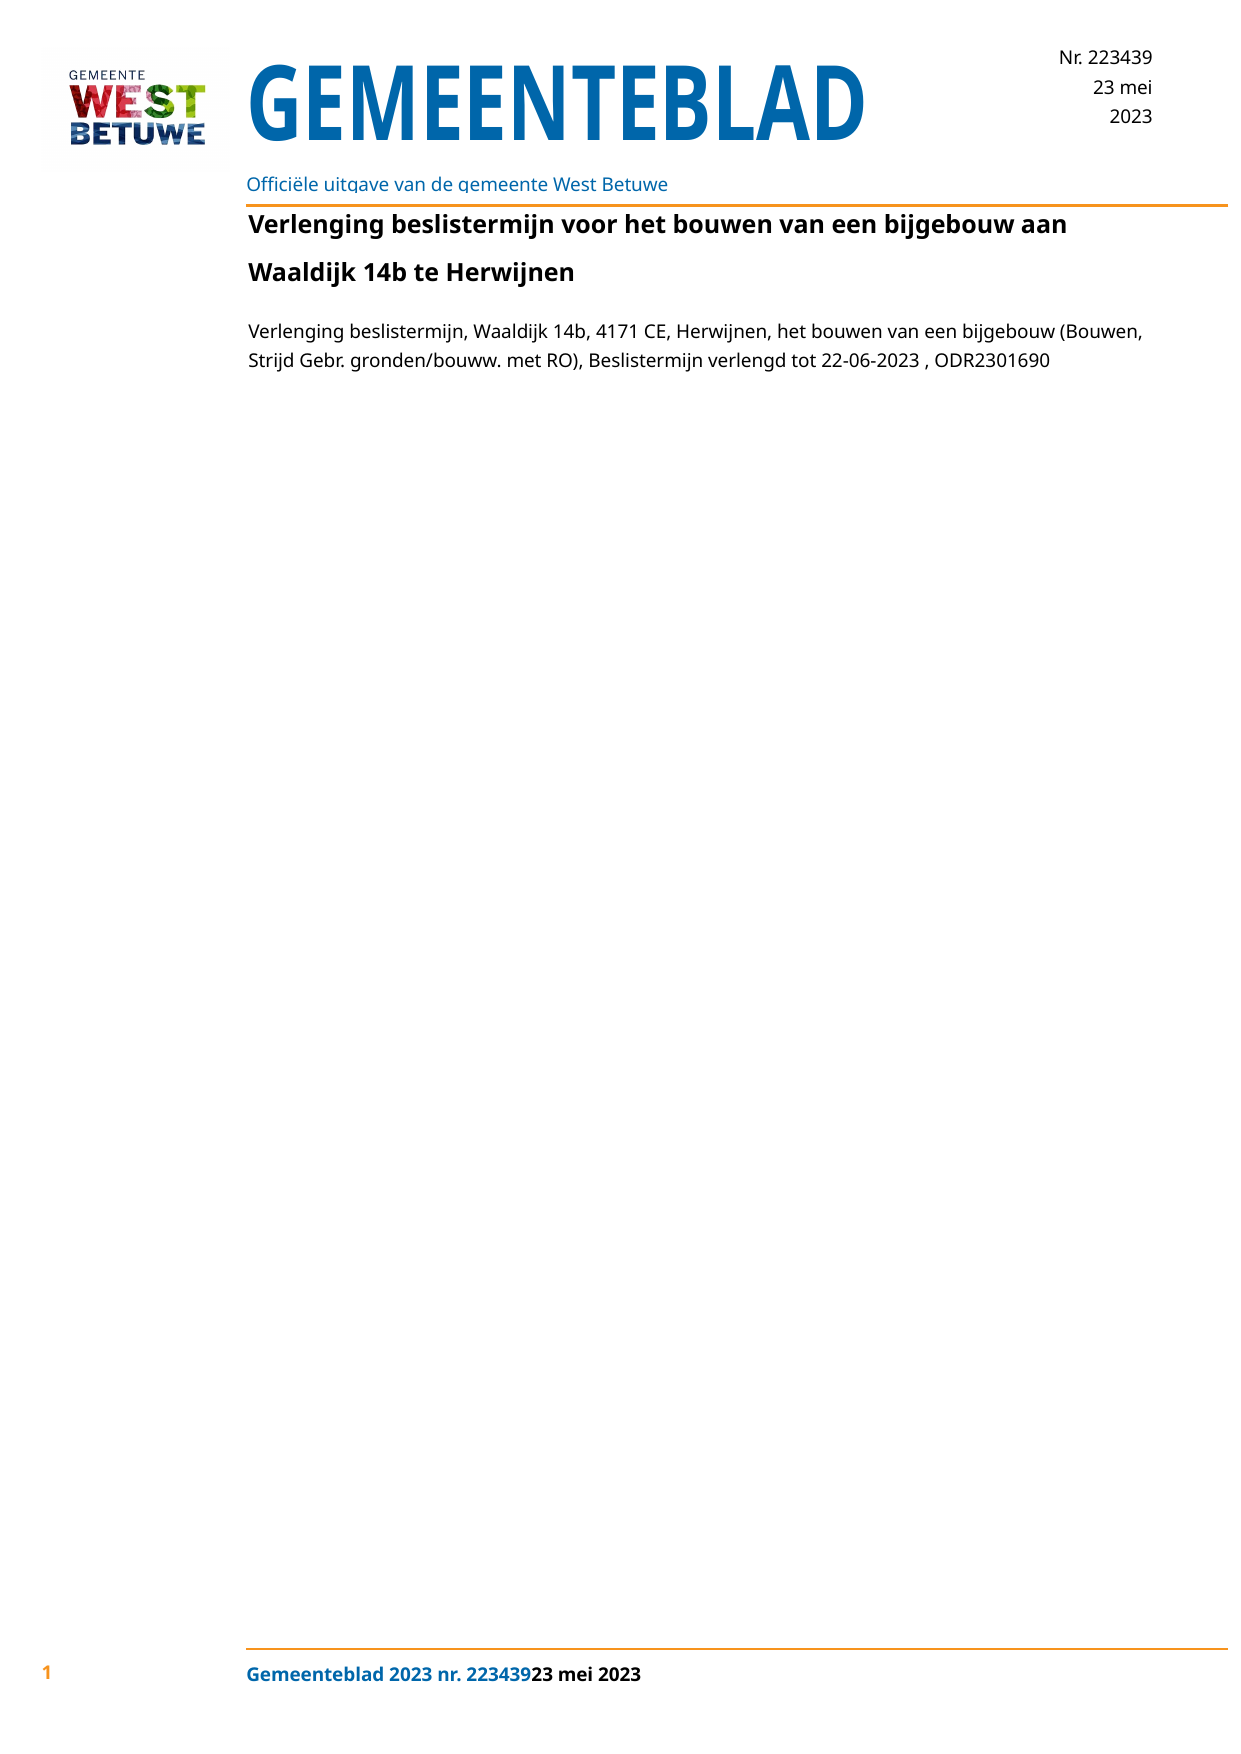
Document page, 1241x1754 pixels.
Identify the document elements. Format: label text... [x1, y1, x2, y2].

text Verlenging beslistermijn voor het bouwen van een bijgebouw aan Waaldijk 14b te Herwijnen [248, 207, 1152, 288]
picture [41, 47, 231, 172]
text Verlenging beslistermijn, Waaldijk 14b, 4171 CE, Herwijnen, het bouwen van een bijgebouw (Bouwen, Strijd Gebr. gronden/bouww. met RO), Beslistermijn verlengd tot 22-06-2023 , ODR2301690 [248, 318, 1152, 373]
